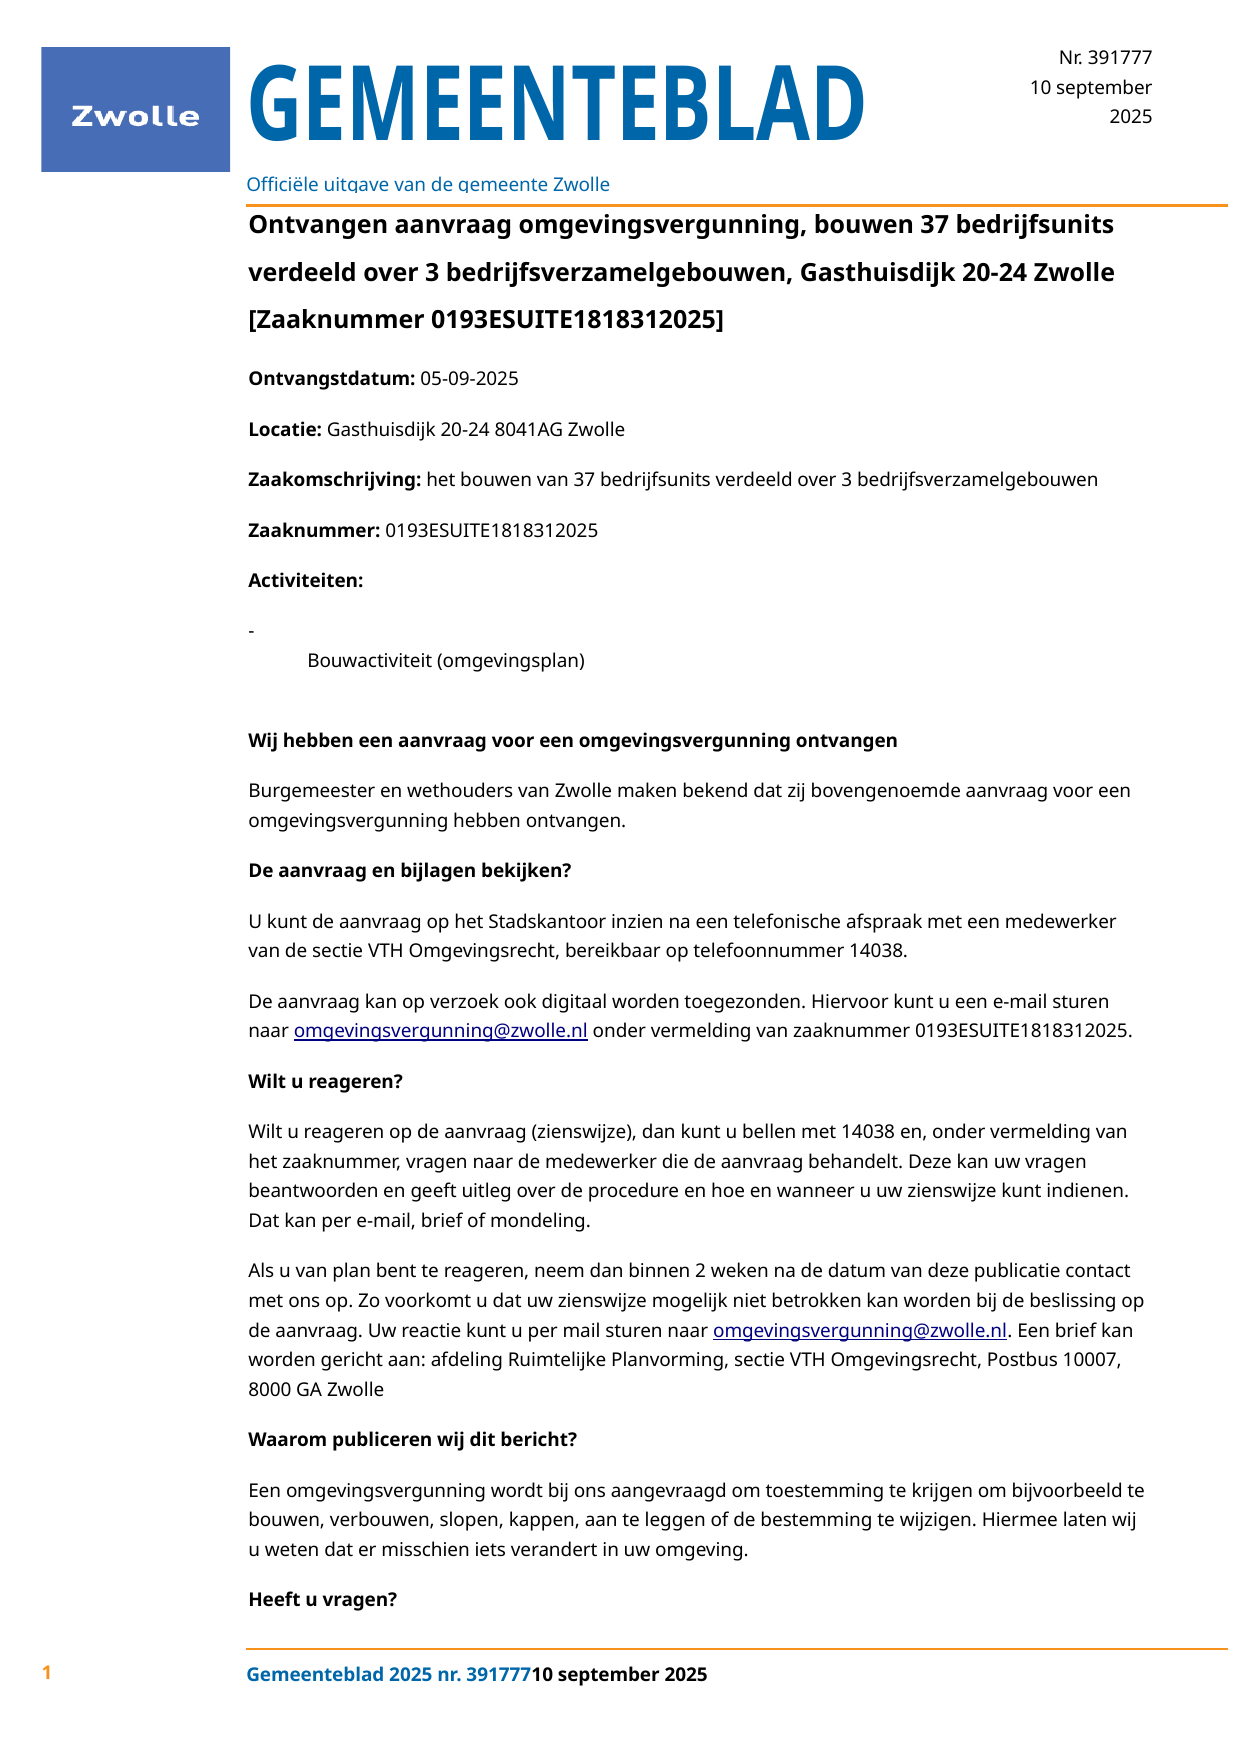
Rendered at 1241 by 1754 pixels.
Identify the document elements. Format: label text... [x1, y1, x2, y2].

text Een omgevingsvergunning wordt bij ons aangevraagd om toestemming te krijgen om bijvoorbeeld te bouwen, verbouwen, slopen, kappen, aan te leggen of de bestemming te wijzigen. Hiermee laten wij u weten dat er misschien iets verandert in uw omgeving. [248, 1477, 1152, 1562]
text Zaaknummer: 0193ESUITE1818312025 [248, 517, 1152, 542]
text Heeft u vragen? [248, 1586, 1152, 1612]
text Waarom publiceren wij dit bericht? [248, 1426, 1152, 1452]
text Locatie: Gasthuisdijk 20-24 8041AG Zwolle [248, 416, 1152, 442]
text Ontvangstdatum: 05-09-2025 [248, 366, 1152, 391]
text Activiteiten: [248, 567, 1152, 593]
text U kunt de aanvraag op het Stadskantoor inzien na een telefonische afspraak met een medewerker van de sectie VTH Omgevingsrecht, bereikbaar op telefoonnummer 14038. [248, 908, 1152, 963]
text Zaakomschrijving: het bouwen van 37 bedrijfsunits verdeeld over 3 bedrijfsverzamelgebouwen [248, 466, 1152, 492]
list Bouwactiviteit (omgevingsplan) [248, 647, 1152, 673]
text Ontvangen aanvraag omgevingsvergunning, bouwen 37 bedrijfsunits verdeeld over 3 bedrijfsverzamelgebouwen, Gasthuisdijk 20-24 Zwolle [Zaaknummer 0193ESUITE1818312025] [248, 207, 1152, 336]
text Als u van plan bent te reageren, neem dan binnen 2 weken na de datum van deze publicatie contact met ons op. Zo voorkomt u dat uw zienswijze mogelijk niet betrokken kan worden bij de beslissing op de aanvraag. Uw reactie kunt u per mail sturen naar omgevingsvergunning@zwolle.nl. Een brief kan worden gericht aan: afdeling Ruimtelijke Planvorming, sectie VTH Omgevingsrecht, Postbus 10007, 8000 GA Zwolle [248, 1258, 1152, 1402]
text Wilt u reageren op de aanvraag (zienswijze), dan kunt u bellen met 14038 en, onder vermelding van het zaaknummer, vragen naar de medewerker die de aanvraag behandelt. Deze kan uw vragen beantwoorden en geeft uitleg over de procedure en hoe en wanneer u uw zienswijze kunt indienen. Dat kan per e-mail, brief of mondeling. [248, 1118, 1152, 1233]
text De aanvraag en bijlagen bekijken? [248, 858, 1152, 883]
text De aanvraag kan op verzoek ook digitaal worden toegezonden. Hiervoor kunt u een e-mail sturen naar omgevingsvergunning@zwolle.nl onder vermelding van zaaknummer 0193ESUITE1818312025. [248, 988, 1152, 1043]
text Wij hebben een aanvraag voor een omgevingsvergunning ontvangen [248, 727, 1152, 753]
picture [41, 47, 231, 172]
text Wilt u reageren? [248, 1068, 1152, 1094]
text Burgemeester en wethouders van Zwolle maken bekend dat zij bovengenoemde aanvraag voor een omgevingsvergunning hebben ontvangen. [248, 778, 1152, 833]
